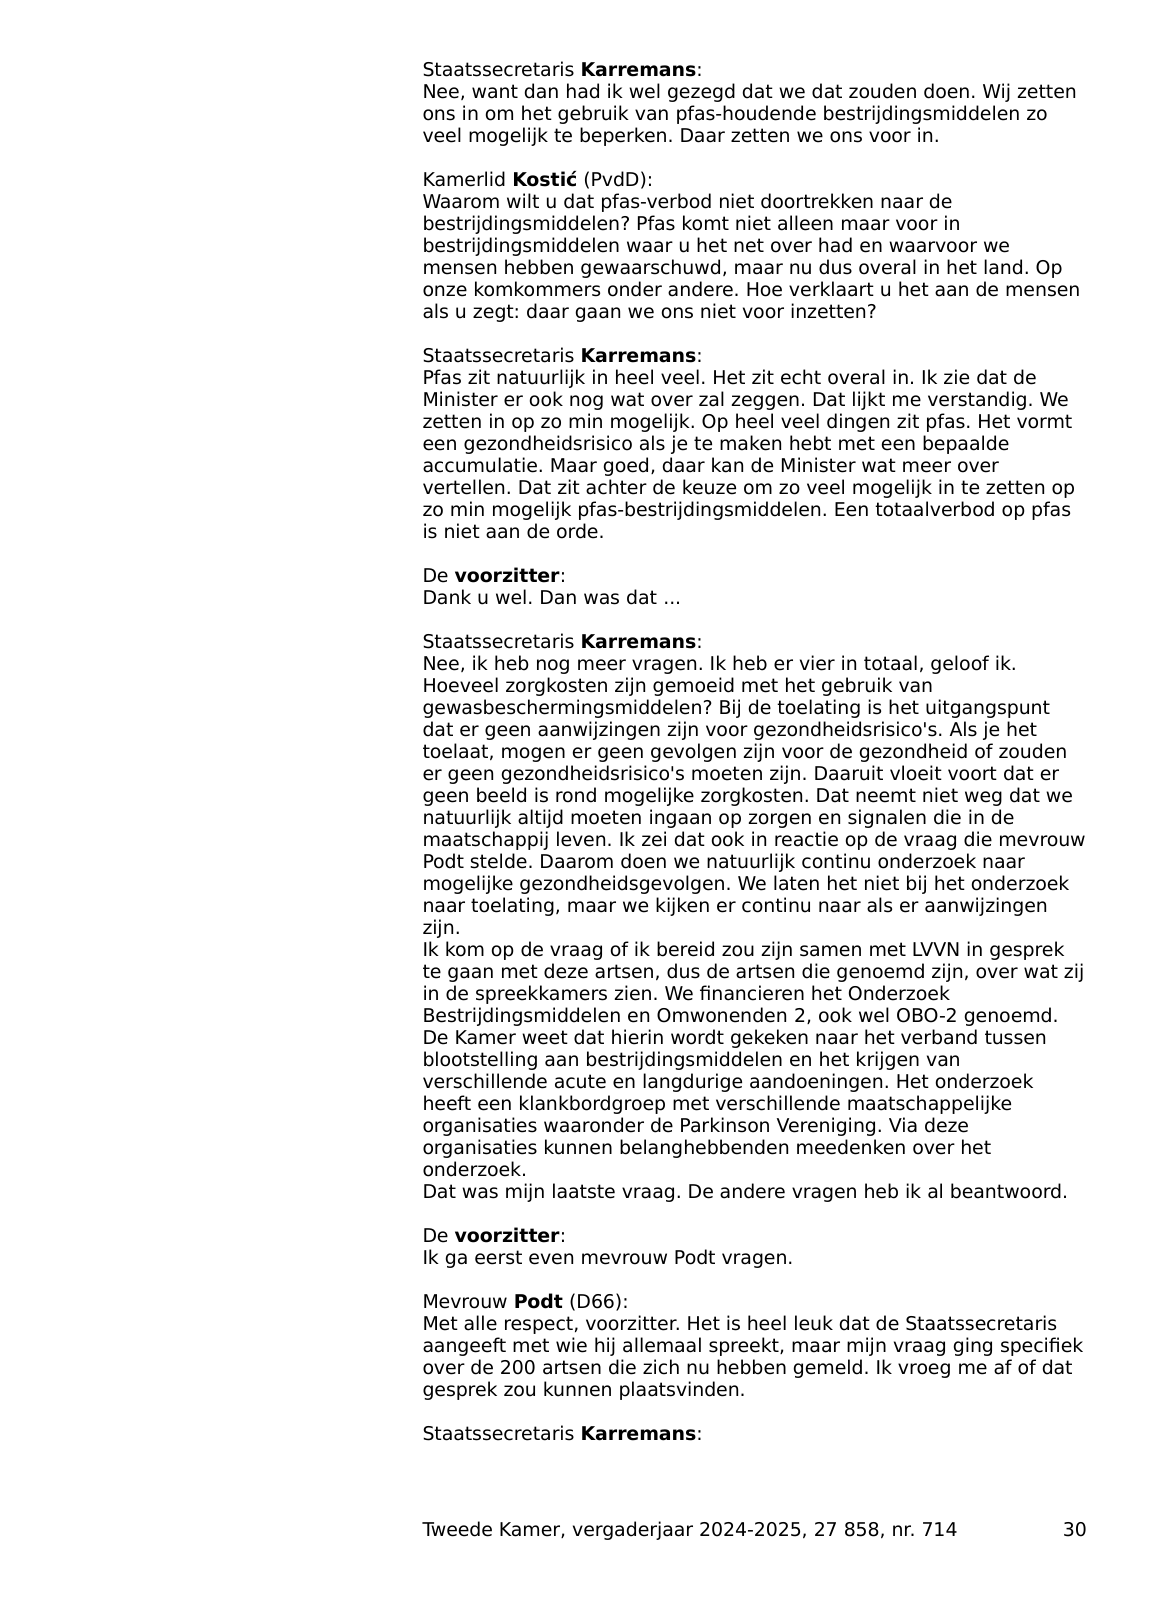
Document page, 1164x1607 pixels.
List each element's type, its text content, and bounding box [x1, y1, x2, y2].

text Pfas zit natuurlijk in heel veel. Het zit echt overal in. Ik zie dat de Minister er ook nog wat over zal zeggen. Dat lijkt me verstandig. We zetten in op zo min mogelijk. Op heel veel dingen zit pfas. Het vormt een gezondheidsrisico als je te maken hebt met een bepaalde accumulatie. Maar goed, daar kan de Minister wat meer over vertellen. Dat zit achter de keuze om zo veel mogelijk in te zetten op zo min mogelijk pfas-bestrijdingsmiddelen. Een totaalverbod op pfas is niet aan de orde. [422, 367, 1087, 543]
text Hoeveel zorgkosten zijn gemoeid met het gebruik van gewasbeschermingsmiddelen? Bij de toelating is het uitgangspunt dat er geen aanwijzingen zijn voor gezondheidsrisico's. Als je het toelaat, mogen er geen gevolgen zijn voor de gezondheid of zouden er geen gezondheidsrisico's moeten zijn. Daaruit vloeit voort dat er geen beeld is rond mogelijke zorgkosten. Dat neemt niet weg dat we natuurlijk altijd moeten ingaan op zorgen en signalen die in de maatschappij leven. Ik zei dat ook in reactie op de vraag die mevrouw Podt stelde. Daarom doen we natuurlijk continu onderzoek naar mogelijke gezondheidsgevolgen. We laten het niet bij het onderzoek naar toelating, maar we kijken er continu naar als er aanwijzingen zijn. [422, 675, 1087, 939]
text Ik kom op de vraag of ik bereid zou zijn samen met LVVN in gesprek te gaan met deze artsen, dus de artsen die genoemd zijn, over wat zij in de spreekkamers zien. We financieren het Onderzoek Bestrijdingsmiddelen en Omwonenden 2, ook wel OBO-2 genoemd. De Kamer weet dat hierin wordt gekeken naar het verband tussen blootstelling aan bestrijdingsmiddelen en het krijgen van verschillende acute en langdurige aandoeningen. Het onderzoek heeft een klankbordgroep met verschillende maatschappelijke organisaties waaronder de Parkinson Vereniging. Via deze organisaties kunnen belanghebbenden meedenken over het onderzoek. [422, 939, 1087, 1181]
text Met alle respect, voorzitter. Het is heel leuk dat de Staatssecretaris aangeeft met wie hij allemaal spreekt, maar mijn vraag ging specifiek over de 200 artsen die zich nu hebben gemeld. Ik vroeg me af of dat gesprek zou kunnen plaatsvinden. [422, 1313, 1087, 1401]
text Ik ga eerst even mevrouw Podt vragen. [422, 1247, 1087, 1269]
text Kamerlid Kostić (PvdD): [422, 169, 1087, 191]
text Dank u wel. Dan was dat ... [422, 587, 1087, 609]
text Staatssecretaris Karremans: [422, 59, 1087, 81]
text Staatssecretaris Karremans: [422, 631, 1087, 653]
text Nee, want dan had ik wel gezegd dat we dat zouden doen. Wij zetten ons in om het gebruik van pfas-houdende bestrijdingsmiddelen zo veel mogelijk te beperken. Daar zetten we ons voor in. [422, 81, 1087, 147]
text Staatssecretaris Karremans: [422, 345, 1087, 367]
text Nee, ik heb nog meer vragen. Ik heb er vier in totaal, geloof ik. [422, 653, 1087, 675]
text Staatssecretaris Karremans: [422, 1423, 1087, 1445]
text De voorzitter: [422, 565, 1087, 587]
text Waarom wilt u dat pfas-verbod niet doortrekken naar de bestrijdingsmiddelen? Pfas komt niet alleen maar voor in bestrijdingsmiddelen waar u het net over had en waarvoor we mensen hebben gewaarschuwd, maar nu dus overal in het land. Op onze komkommers onder andere. Hoe verklaart u het aan de mensen als u zegt: daar gaan we ons niet voor inzetten? [422, 191, 1087, 323]
text De voorzitter: [422, 1225, 1087, 1247]
text Mevrouw Podt (D66): [422, 1291, 1087, 1313]
text Dat was mijn laatste vraag. De andere vragen heb ik al beantwoord. [422, 1181, 1087, 1203]
